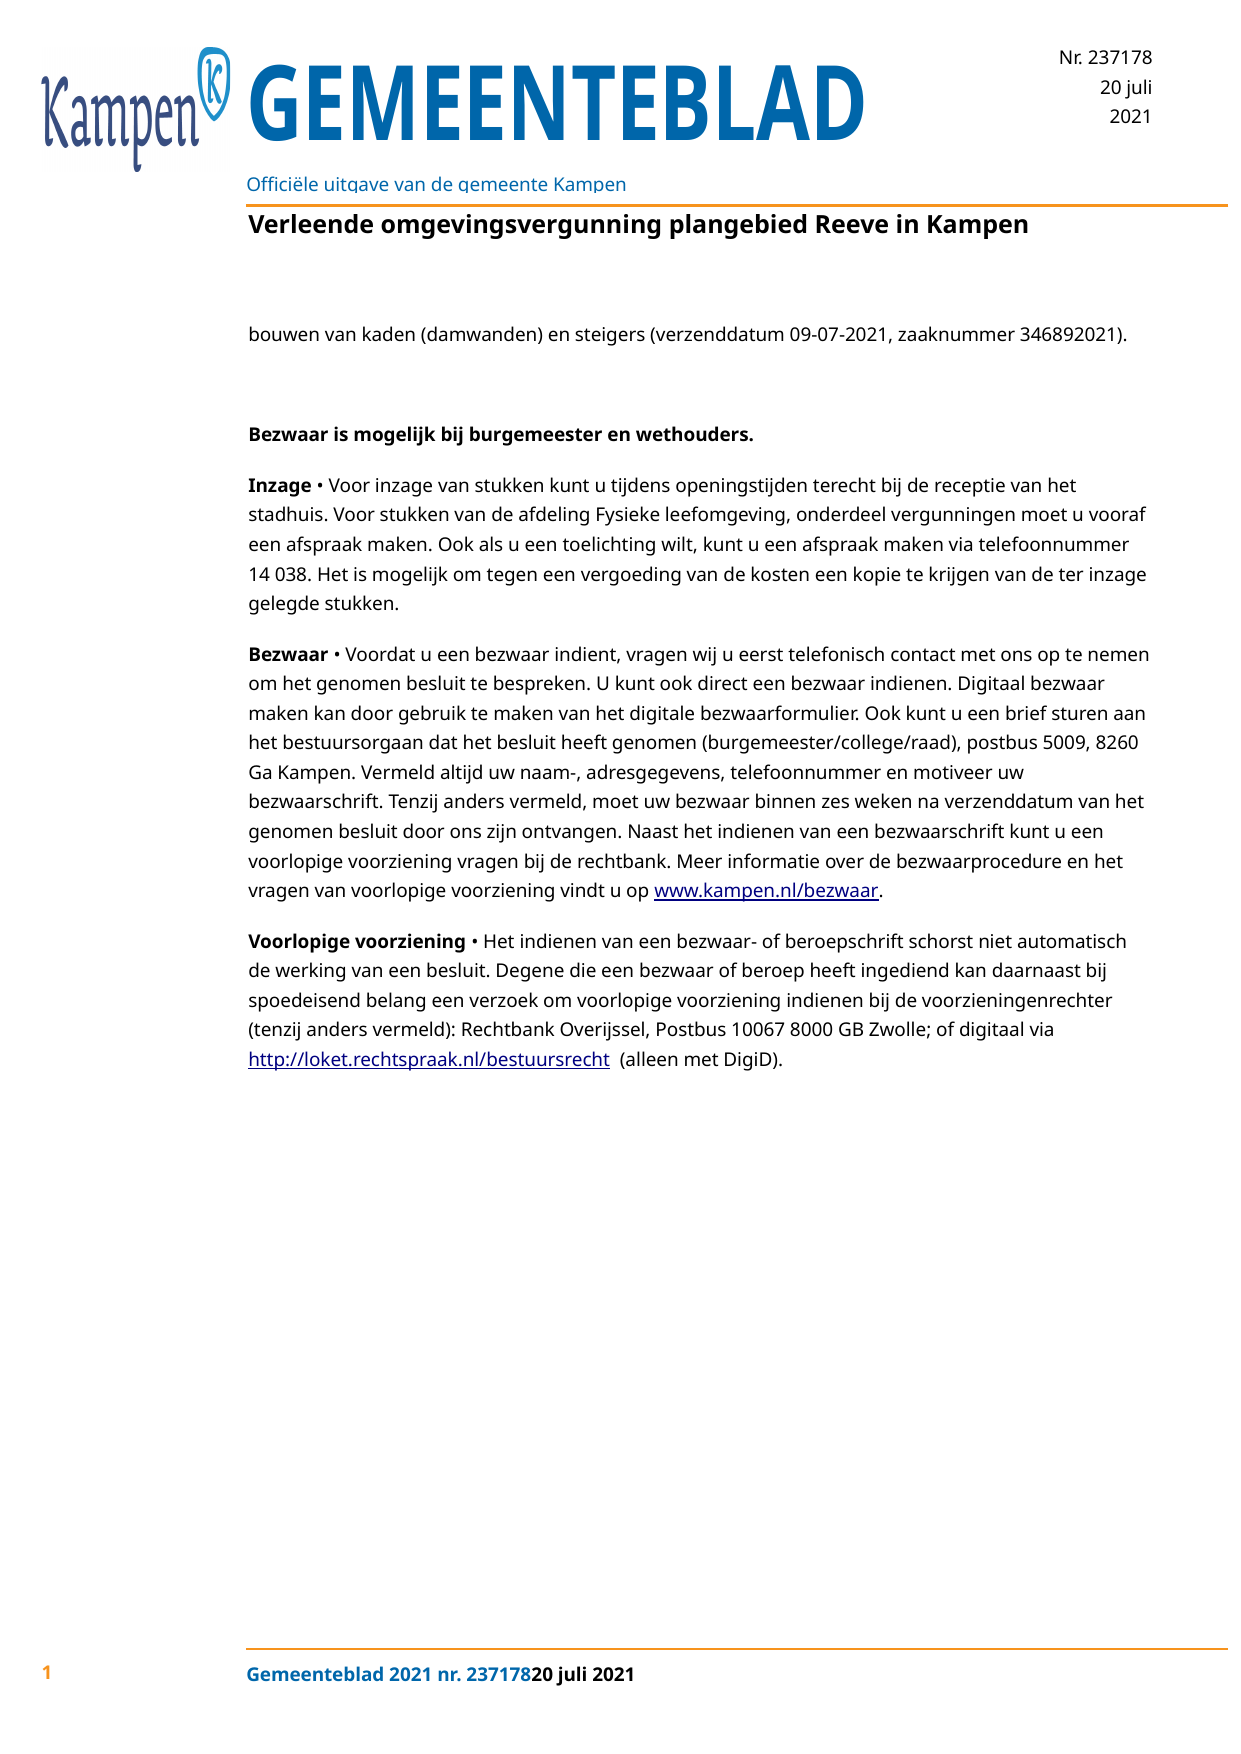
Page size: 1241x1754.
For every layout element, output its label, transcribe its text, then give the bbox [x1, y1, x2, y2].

text Inzage • Voor inzage van stukken kunt u tijdens openingstijden terecht bij de receptie van het stadhuis. Voor stukken van de afdeling Fysieke leefomgeving, onderdeel vergunningen moet u vooraf een afspraak maken. Ook als u een toelichting wilt, kunt u een afspraak maken via telefoonnummer 14 038. Het is mogelijk om tegen een vergoeding van de kosten een kopie te krijgen van de ter inzage gelegde stukken. [248, 472, 1152, 616]
text Voorlopige voorziening • Het indienen van een bezwaar- of beroepschrift schorst niet automatisch de werking van een besluit. Degene die een bezwaar of beroep heeft ingediend kan daarnaast bij spoedeisend belang een verzoek om voorlopige voorziening indienen bij de voorzieningenrechter (tenzij anders vermeld): Rechtbank Overijssel, Postbus 10067 8000 GB Zwolle; of digitaal via http://loket.rechtspraak.nl/bestuursrecht (alleen met DigiD). [248, 928, 1152, 1072]
text bouwen van kaden (damwanden) en steigers (verzenddatum 09-07-2021, zaaknummer 346892021). [248, 321, 1152, 346]
text Verleende omgevingsvergunning plangebied Reeve in Kampen [248, 207, 1152, 241]
text Bezwaar • Voordat u een bezwaar indient, vragen wij u eerst telefonisch contact met ons op te nemen om het genomen besluit te bespreken. U kunt ook direct een bezwaar indienen. Digitaal bezwaar maken kan door gebruik te maken van het digitale bezwaarformulier. Ook kunt u een brief sturen aan het bestuursorgaan dat het besluit heeft genomen (burgemeester/college/raad), postbus 5009, 8260 Ga Kampen. Vermeld altijd uw naam-, adresgegevens, telefoonnummer en motiveer uw bezwaarschrift. Tenzij anders vermeld, moet uw bezwaar binnen zes weken na verzenddatum van het genomen besluit door ons zijn ontvangen. Naast het indienen van een bezwaarschrift kunt u een voorlopige voorziening vragen bij de rechtbank. Meer informatie over de bezwaarprocedure en het vragen van voorlopige voorziening vindt u op www.kampen.nl/bezwaar. [248, 641, 1152, 903]
picture [41, 47, 231, 172]
text Bezwaar is mogelijk bij burgemeester en wethouders. [248, 422, 1152, 447]
